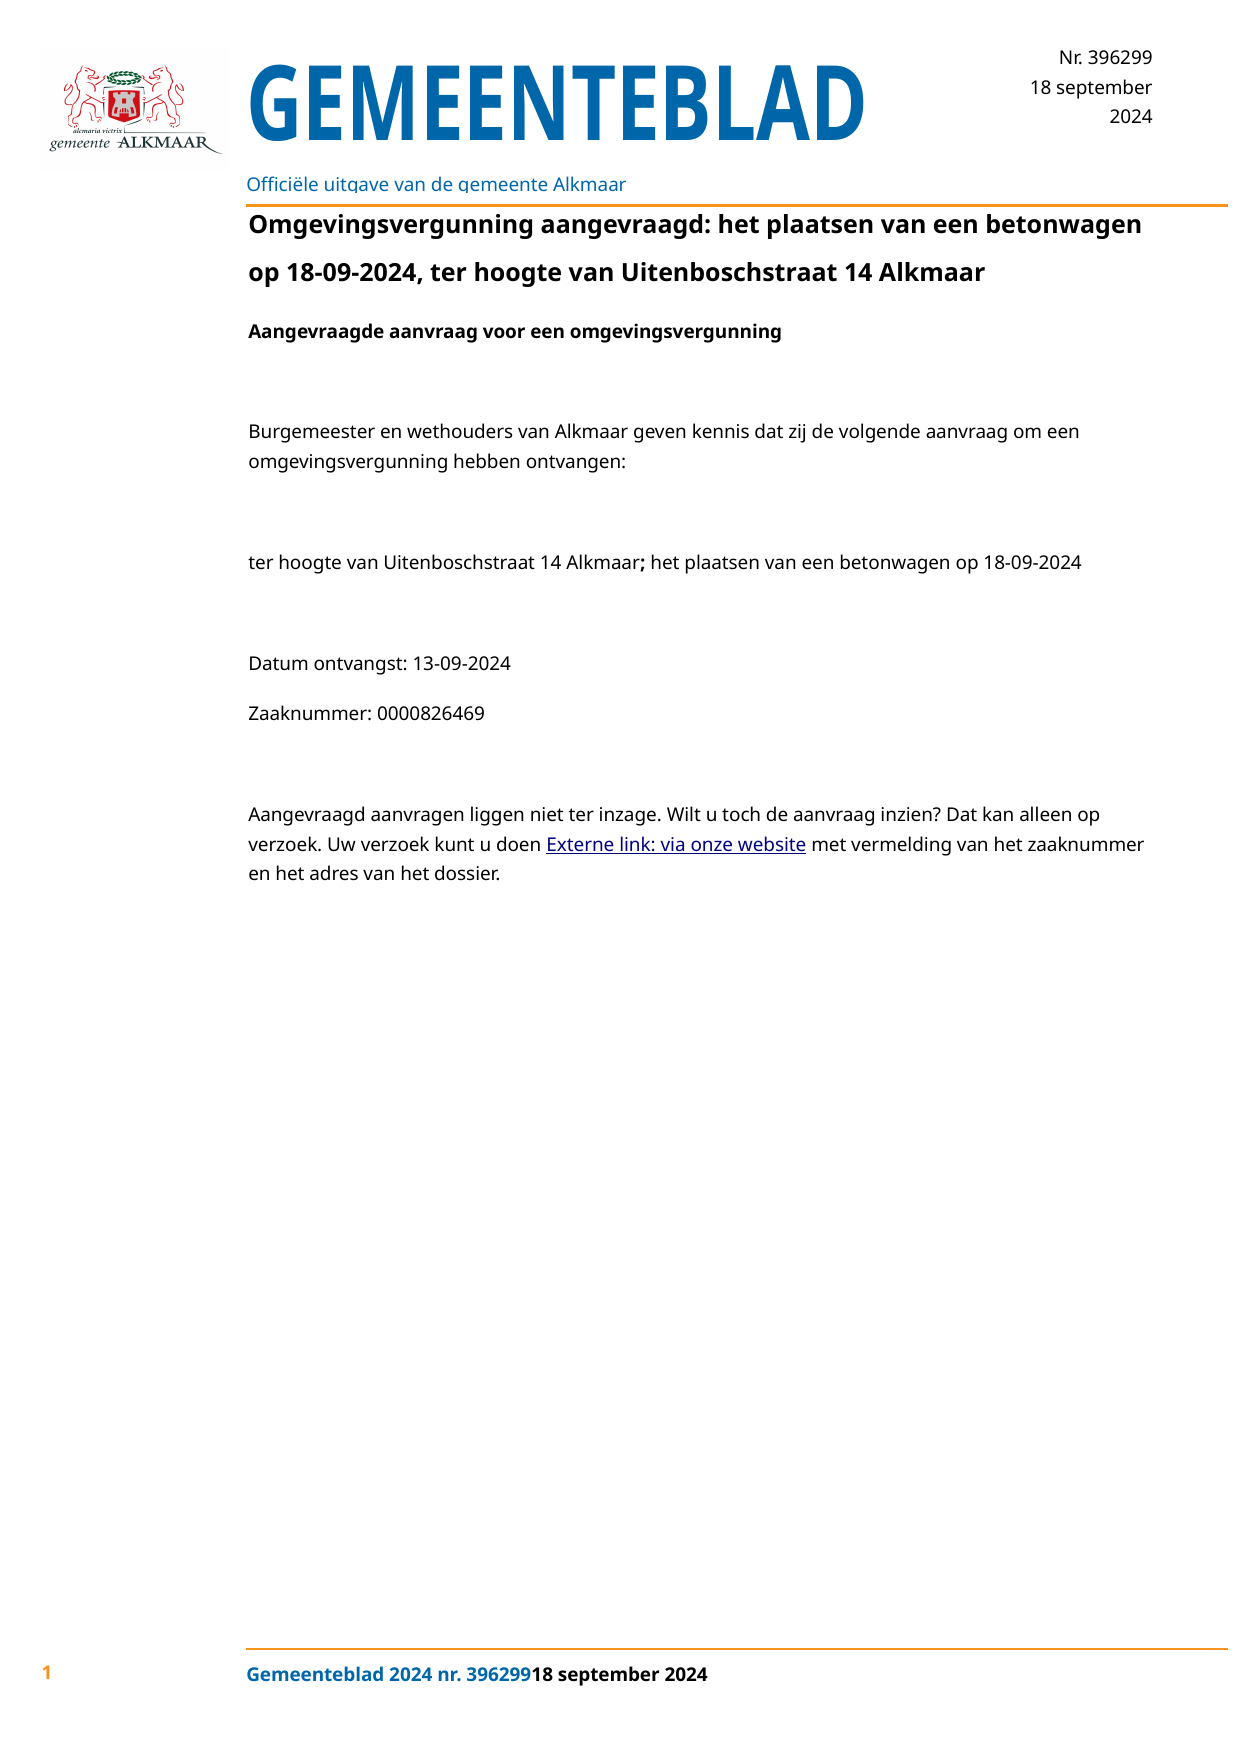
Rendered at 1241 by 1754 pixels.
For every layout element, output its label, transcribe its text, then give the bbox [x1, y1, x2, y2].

text Omgevingsvergunning aangevraagd: het plaatsen van een betonwagen op 18-09-2024, ter hoogte van Uitenboschstraat 14 Alkmaar [248, 207, 1152, 288]
text Datum ontvangst: 13-09-2024 [248, 650, 1152, 676]
text Aangevraagde aanvraag voor een omgevingsvergunning [248, 318, 1152, 344]
text ter hoogte van Uitenboschstraat 14 Alkmaar; het plaatsen van een betonwagen op 18-09-2024 [248, 549, 1152, 575]
text Zaaknummer: 0000826469 [248, 700, 1152, 726]
text Burgemeester en wethouders van Alkmaar geven kennis dat zij de volgende aanvraag om een omgevingsvergunning hebben ontvangen: [248, 419, 1152, 474]
picture [41, 47, 231, 172]
text Aangevraagd aanvragen liggen niet ter inzage. Wilt u toch de aanvraag inzien? Dat kan alleen op verzoek. Uw verzoek kunt u doen Externe link: via onze website met vermelding van het zaaknummer en het adres van het dossier. [248, 801, 1152, 886]
